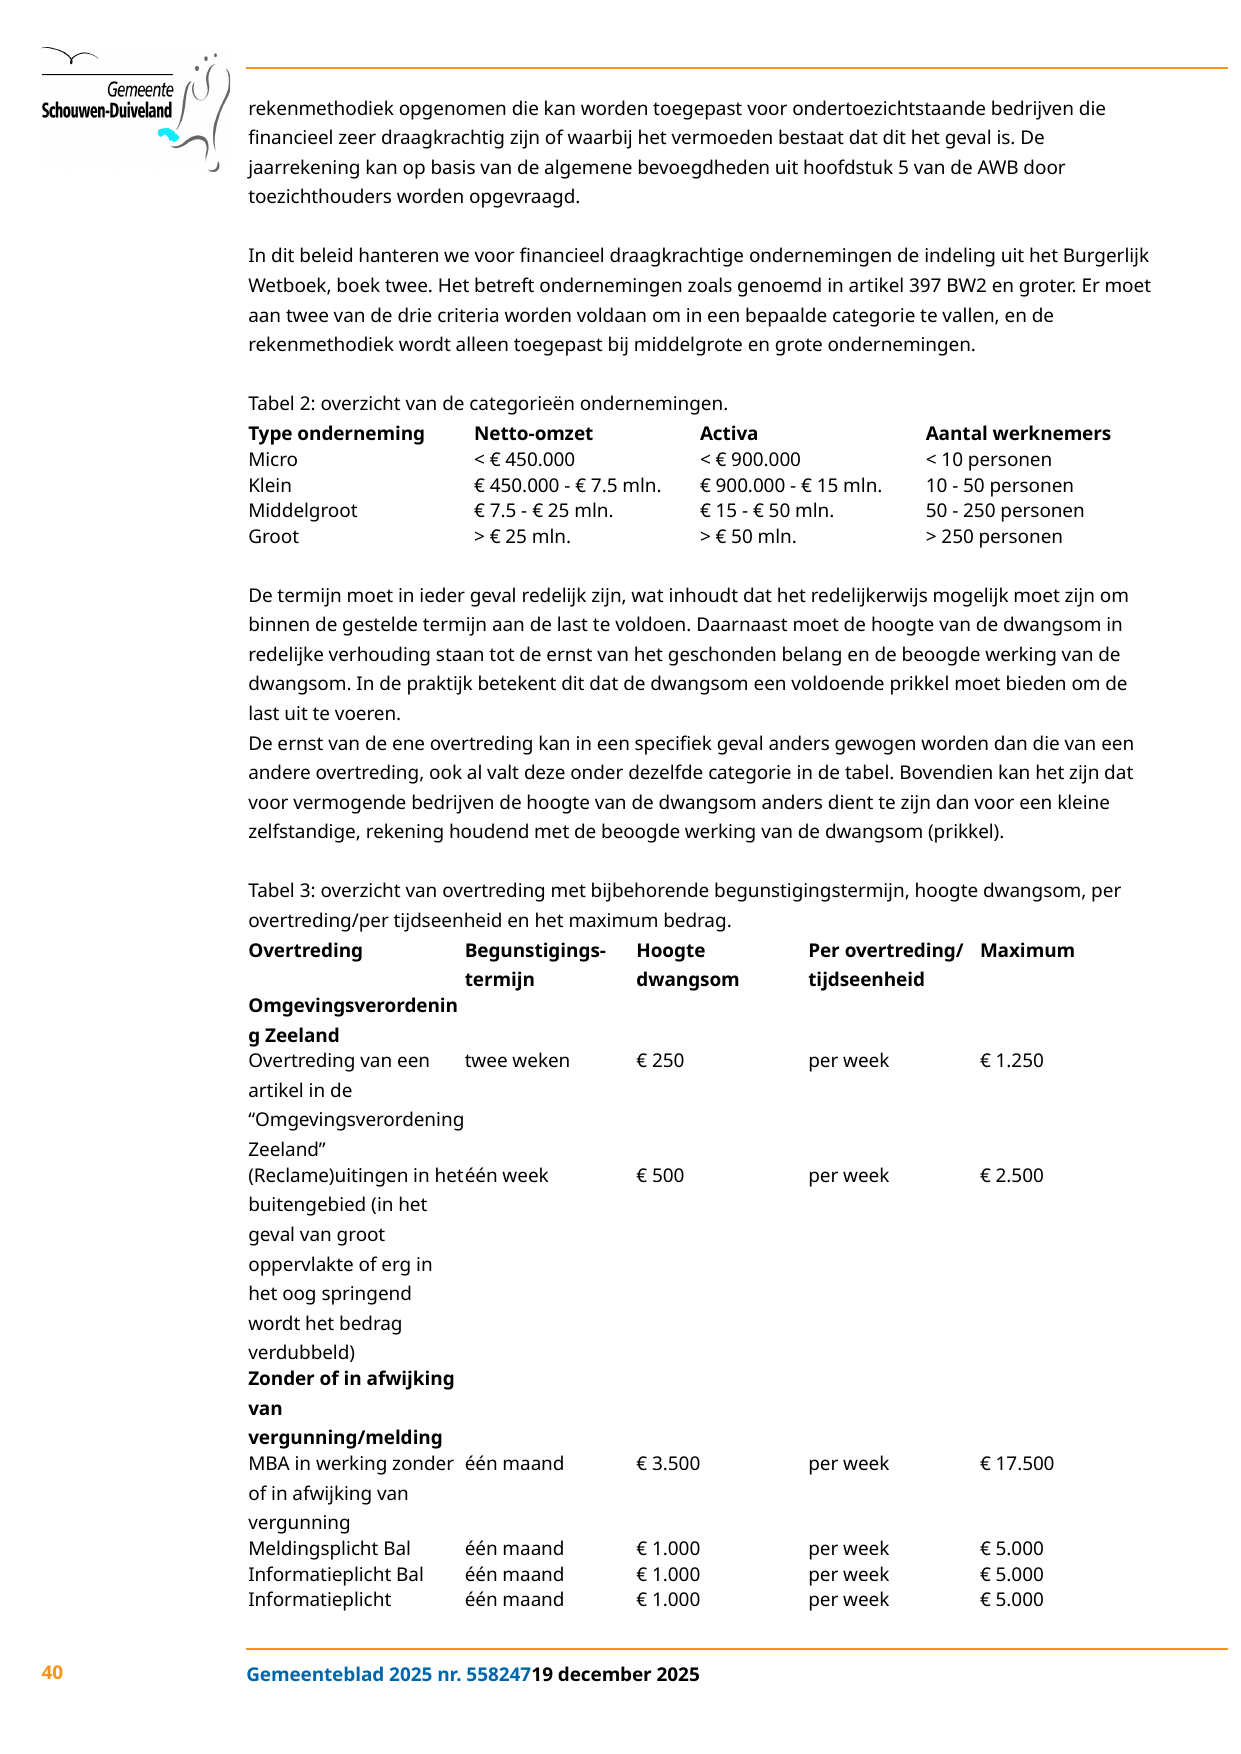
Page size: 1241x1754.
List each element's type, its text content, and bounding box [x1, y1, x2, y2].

table_cell [980, 992, 1152, 1047]
table_header Aantal werknemers [926, 420, 1152, 446]
table_header Type onderneming [248, 420, 474, 446]
text Tabel 2: overzicht van de categorieën ondernemingen. [248, 391, 1152, 416]
table_header Per overtreding/ tijdseenheid [808, 937, 980, 992]
table_cell € 15 - € 50 mln. [700, 498, 926, 523]
table_cell Informatieplicht [248, 1586, 464, 1612]
table_cell € 900.000 - € 15 mln. [700, 472, 926, 497]
table_cell > € 25 mln. [474, 523, 700, 549]
table_cell Groot [248, 523, 474, 549]
table_cell één maand [465, 1561, 636, 1586]
table_header Maximum [980, 937, 1152, 992]
text rekenmethodiek opgenomen die kan worden toegepast voor ondertoezichtstaande bedrijven die financieel zeer draagkrachtig zijn of waarbij het vermoeden bestaat dat dit het geval is. De jaarrekening kan op basis van de algemene bevoegdheden uit hoofdstuk 5 van de AWB door toezichthouders worden opgevraagd. [248, 95, 1152, 209]
table_cell 10 - 50 personen [926, 472, 1152, 497]
table_cell [636, 1365, 808, 1450]
table_cell één maand [465, 1535, 636, 1561]
table_cell MBA in werking zonder of in afwijking van vergunning [248, 1450, 464, 1535]
table_cell € 5.000 [980, 1586, 1152, 1612]
table_cell > 250 personen [926, 523, 1152, 549]
table_cell Meldingsplicht Bal [248, 1535, 464, 1561]
table_cell < € 450.000 [474, 446, 700, 472]
table_cell Micro [248, 446, 474, 472]
table_cell per week [808, 1535, 980, 1561]
table_cell één maand [465, 1586, 636, 1612]
table_header Overtreding [248, 937, 464, 992]
table_cell Informatieplicht Bal [248, 1561, 464, 1586]
text De termijn moet in ieder geval redelijk zijn, wat inhoudt dat het redelijkerwijs mogelijk moet zijn om binnen de gestelde termijn aan de last te voldoen. Daarnaast moet de hoogte van de dwangsom in redelijke verhouding staan tot de ernst van het geschonden belang en de beoogde werking van de dwangsom. In de praktijk betekent dit dat de dwangsom een voldoende prikkel moet bieden om de last uit te voeren. [248, 582, 1152, 726]
table_cell € 2.500 [980, 1162, 1152, 1365]
table_cell één week [465, 1162, 636, 1365]
table_cell per week [808, 1048, 980, 1162]
table_header Activa [700, 420, 926, 446]
table_cell € 3.500 [636, 1450, 808, 1535]
table_cell € 1.000 [636, 1535, 808, 1561]
table_cell [636, 992, 808, 1047]
table_cell per week [808, 1450, 980, 1535]
table_cell < 10 personen [926, 446, 1152, 472]
picture [41, 47, 231, 172]
table_cell per week [808, 1586, 980, 1612]
table_cell Klein [248, 472, 474, 497]
table_cell € 5.000 [980, 1535, 1152, 1561]
table_cell [980, 1365, 1152, 1450]
table_cell Omgevingsverordening Zeeland [248, 992, 464, 1047]
table_cell twee weken [465, 1048, 636, 1162]
table_header Begunstigings-termijn [465, 937, 636, 992]
table_cell één maand [465, 1450, 636, 1535]
table_cell > € 50 mln. [700, 523, 926, 549]
table_cell € 1.250 [980, 1048, 1152, 1162]
table_cell Zonder of in afwijking van vergunning/melding [248, 1365, 464, 1450]
table_cell per week [808, 1162, 980, 1365]
table_cell 50 - 250 personen [926, 498, 1152, 523]
table_cell Overtreding van een artikel in de “Omgevingsverordening Zeeland” [248, 1048, 464, 1162]
table_header Hoogte dwangsom [636, 937, 808, 992]
table_cell (Reclame)uitingen in het buitengebied (in het geval van groot oppervlakte of erg in het oog springend wordt het bedrag verdubbeld) [248, 1162, 464, 1365]
table_cell € 1.000 [636, 1586, 808, 1612]
table_cell Middelgroot [248, 498, 474, 523]
table_cell € 17.500 [980, 1450, 1152, 1535]
table_cell € 500 [636, 1162, 808, 1365]
table_cell per week [808, 1561, 980, 1586]
text Tabel 3: overzicht van overtreding met bijbehorende begunstigingstermijn, hoogte dwangsom, per overtreding/per tijdseenheid en het maximum bedrag. [248, 878, 1152, 933]
table_cell € 450.000 - € 7.5 mln. [474, 472, 700, 497]
table_cell < € 900.000 [700, 446, 926, 472]
table_cell [808, 992, 980, 1047]
table_cell € 1.000 [636, 1561, 808, 1586]
table_cell € 7.5 - € 25 mln. [474, 498, 700, 523]
text In dit beleid hanteren we voor financieel draagkrachtige ondernemingen de indeling uit het Burgerlijk Wetboek, boek twee. Het betreft ondernemingen zoals genoemd in artikel 397 BW2 en groter. Er moet aan twee van de drie criteria worden voldaan om in een bepaalde categorie te vallen, en de rekenmethodiek wordt alleen toegepast bij middelgrote en grote ondernemingen. [248, 243, 1152, 357]
table_cell [465, 992, 636, 1047]
table_header Netto-omzet [474, 420, 700, 446]
table_cell [465, 1365, 636, 1450]
table_cell [808, 1365, 980, 1450]
text De ernst van de ene overtreding kan in een specifiek geval anders gewogen worden dan die van een andere overtreding, ook al valt deze onder dezelfde categorie in de tabel. Bovendien kan het zijn dat voor vermogende bedrijven de hoogte van de dwangsom anders dient te zijn dan voor een kleine zelfstandige, rekening houdend met de beoogde werking van de dwangsom (prikkel). [248, 730, 1152, 844]
table_cell € 250 [636, 1048, 808, 1162]
table_cell € 5.000 [980, 1561, 1152, 1586]
